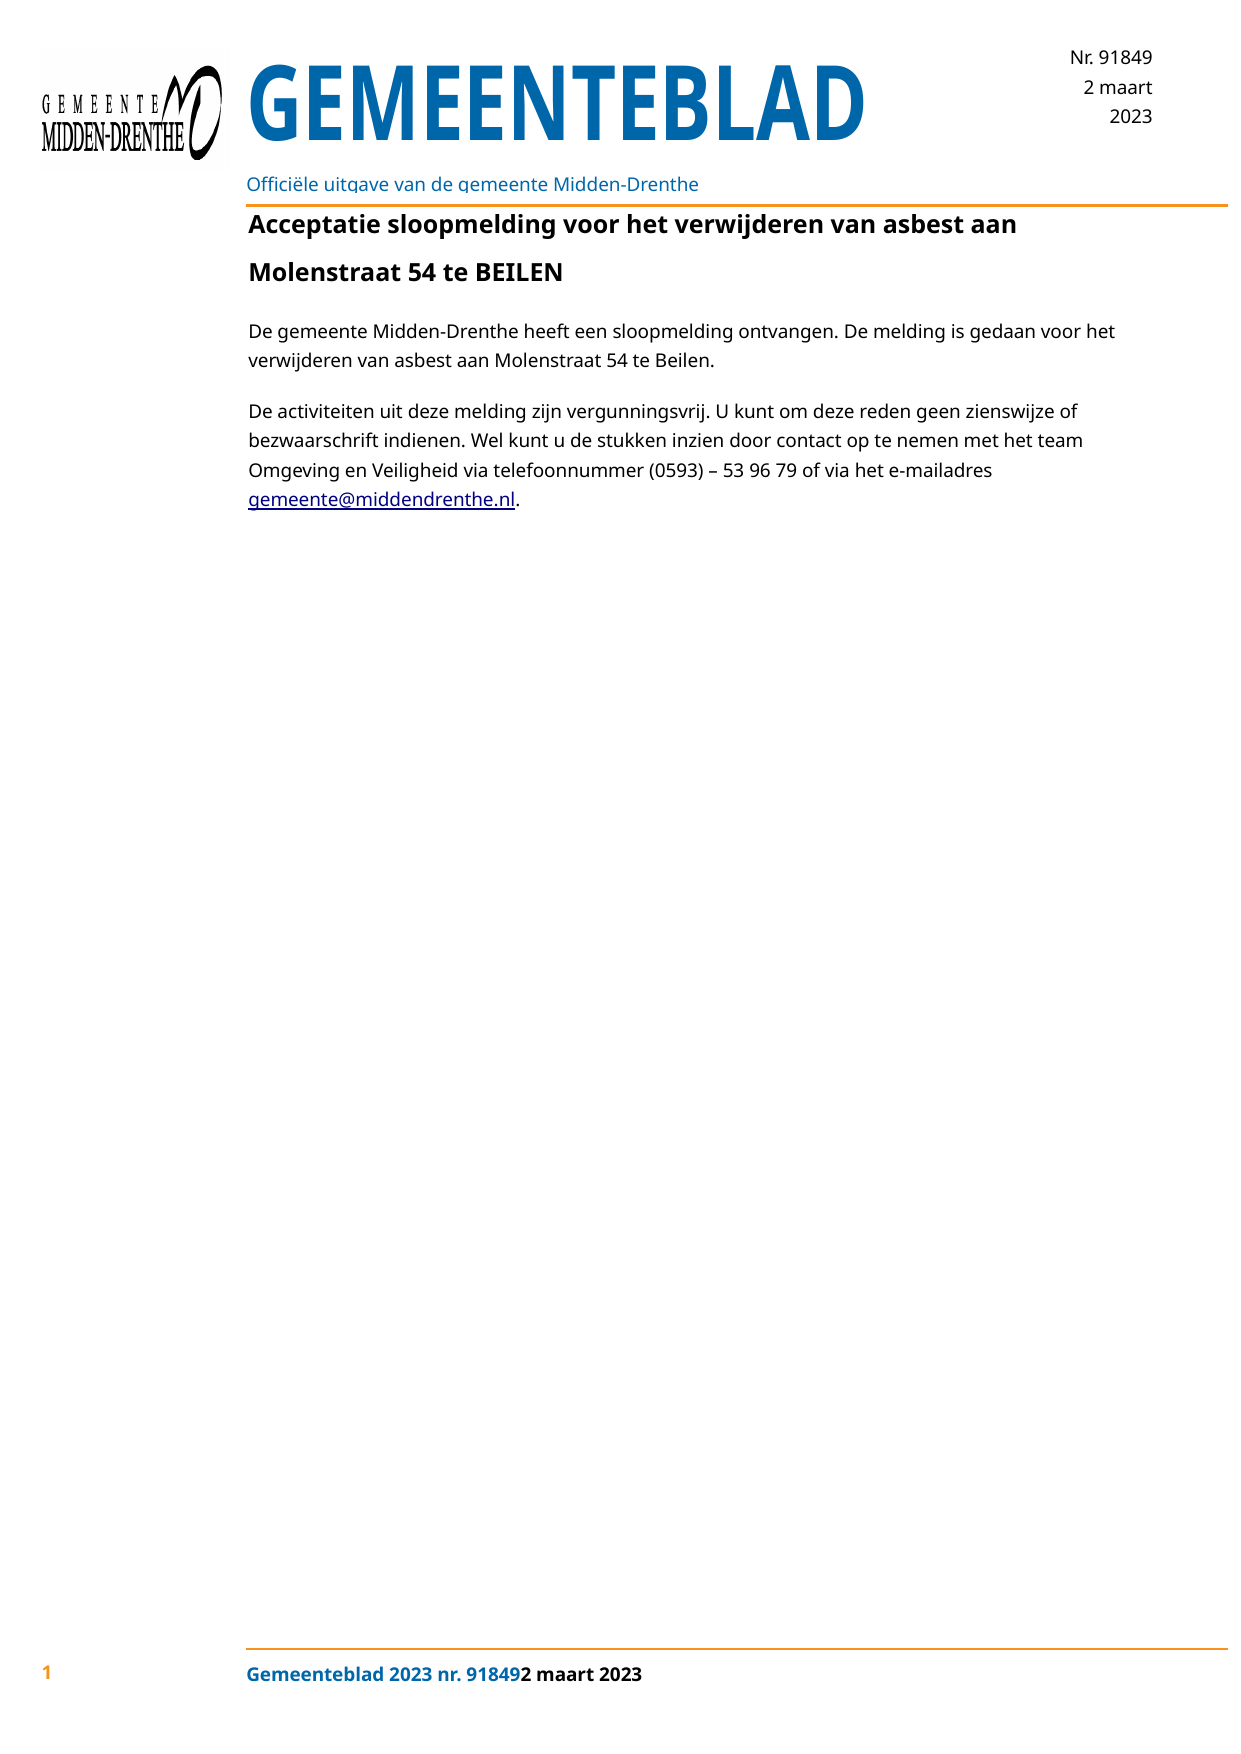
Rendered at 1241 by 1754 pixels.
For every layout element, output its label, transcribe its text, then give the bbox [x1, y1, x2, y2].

picture [41, 47, 231, 172]
text Acceptatie sloopmelding voor het verwijderen van asbest aan Molenstraat 54 te BEILEN [248, 207, 1152, 288]
text De gemeente Midden-Drenthe heeft een sloopmelding ontvangen. De melding is gedaan voor het verwijderen van asbest aan Molenstraat 54 te Beilen. [248, 318, 1152, 373]
text De activiteiten uit deze melding zijn vergunningsvrij. U kunt om deze reden geen zienswijze of bezwaarschrift indienen. Wel kunt u de stukken inzien door contact op te nemen met het team Omgeving en Veiligheid via telefoonnummer (0593) – 53 96 79 of via het e-mailadres gemeente@middendrenthe.nl. [248, 398, 1152, 512]
